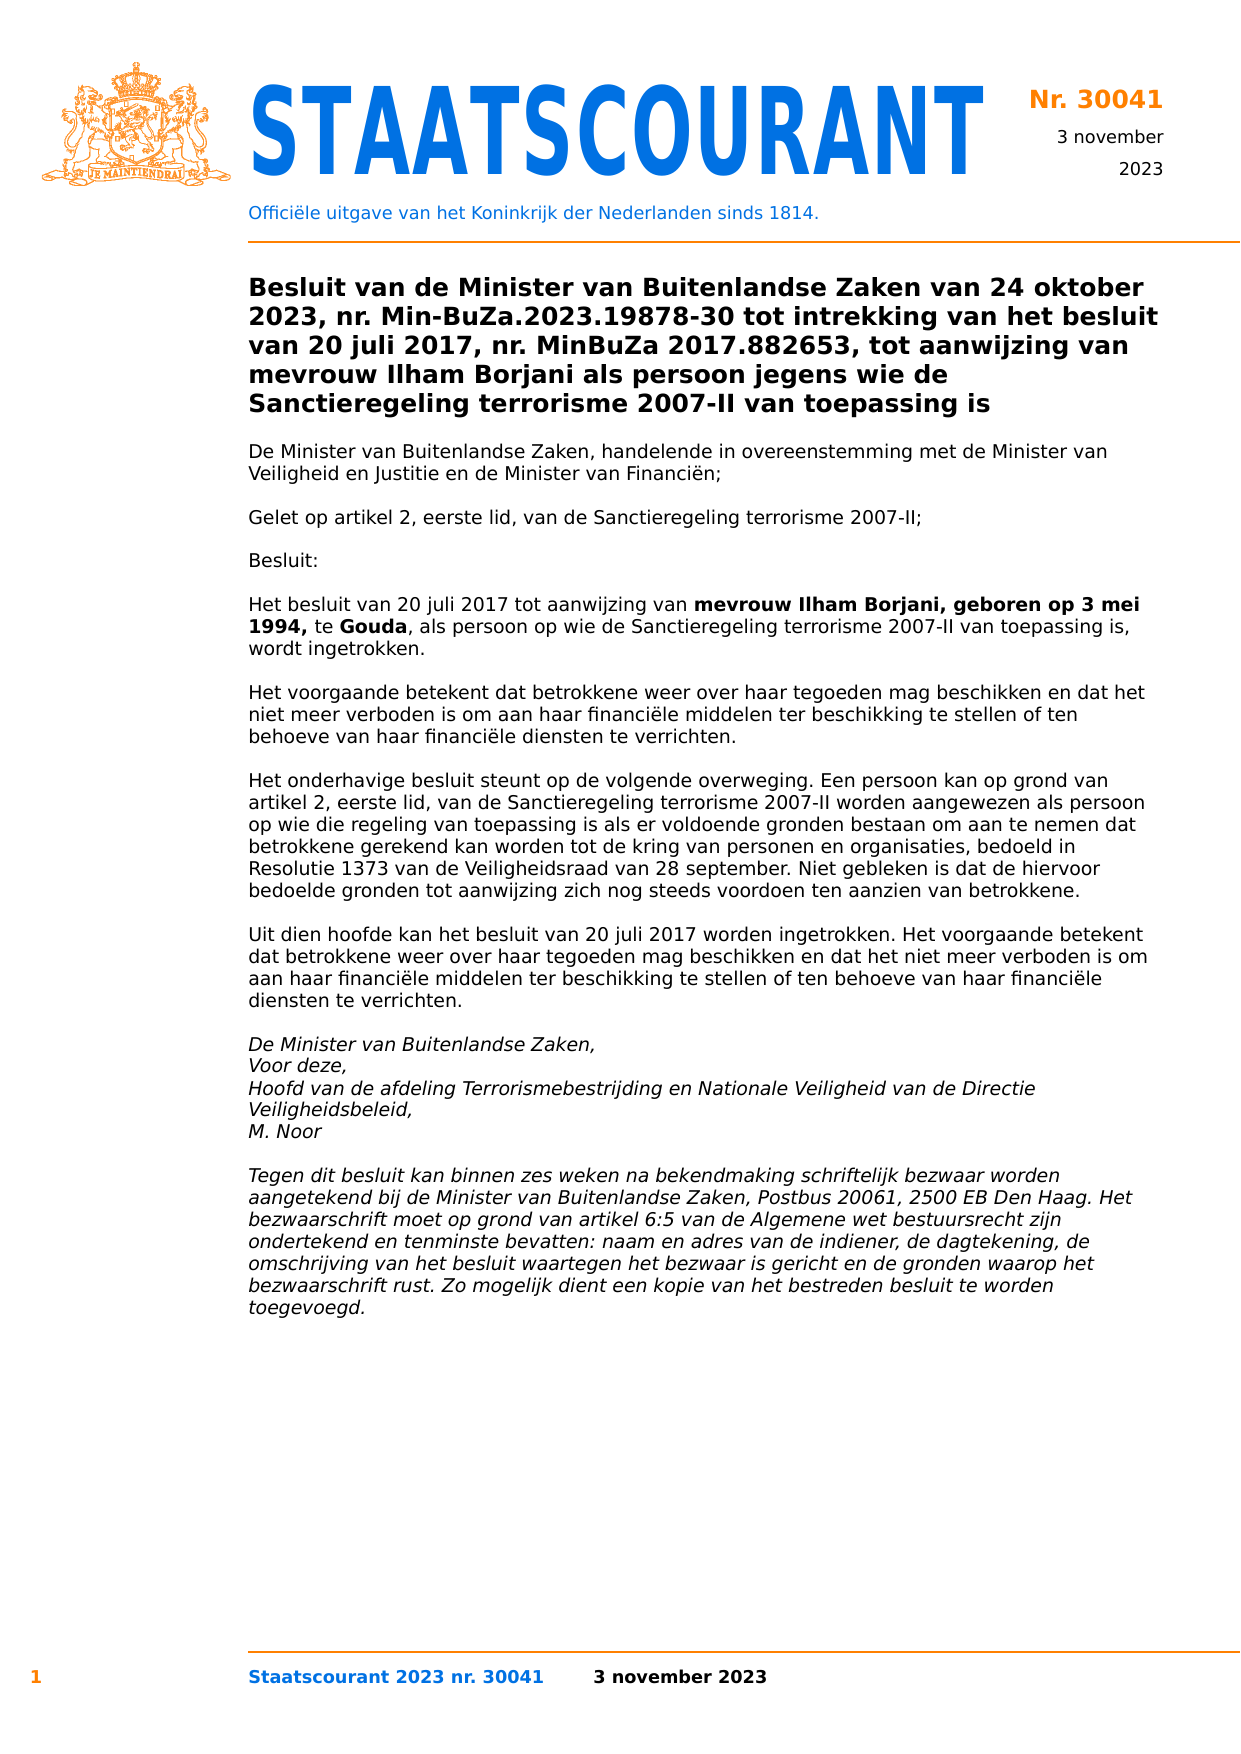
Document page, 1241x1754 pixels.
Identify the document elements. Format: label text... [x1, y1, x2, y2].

table_cell 2023 [998, 153, 1240, 203]
text De Minister van Buitenlandse Zaken, Voor deze, Hoofd van de afdeling Terrorismebestrijding en Nationale Veiligheid van de Directie Veiligheidsbeleid, M. Noor [248, 1033, 1163, 1143]
table_header Nr. 30041 [998, 62, 1240, 121]
text Het onderhavige besluit steunt op de volgende overweging. Een persoon kan op grond van artikel 2, eerste lid, van de Sanctieregeling terrorisme 2007-II worden aangewezen als persoon op wie die regeling van toepassing is als er voldoende gronden bestaan om aan te nemen dat betrokkene gerekend kan worden tot de kring van personen en organisaties, bedoeld in Resolutie 1373 van de Veiligheidsraad van 28 september. Niet gebleken is dat de hiervoor bedoelde gronden tot aanwijzing zich nog steeds voordoen ten aanzien van betrokkene. [248, 770, 1163, 902]
table_header [25, 62, 248, 241]
table_cell 3 november [998, 121, 1240, 153]
text De Minister van Buitenlandse Zaken, handelende in overeenstemming met de Minister van Veiligheid en Justitie en de Minister van Financiën; [248, 441, 1163, 485]
subtitle Besluit van de Minister van Buitenlandse Zaken van 24 oktober 2023, nr. Min-BuZa.2023.19878-30 tot intrekking van het besluit van 20 juli 2017, nr. MinBuZa 2017.882653, tot aanwijzing van mevrouw Ilham Borjani als persoon jegens wie de Sanctieregeling terrorisme 2007-II van toepassing is [248, 273, 1163, 419]
text Het besluit van 20 juli 2017 tot aanwijzing van mevrouw Ilham Borjani, geboren op 3 mei 1994, te Gouda, als persoon op wie de Sanctieregeling terrorisme 2007-II van toepassing is, wordt ingetrokken. [248, 594, 1163, 660]
text Gelet op artikel 2, eerste lid, van de Sanctieregeling terrorisme 2007-II; [248, 507, 1163, 528]
text Uit dien hoofde kan het besluit van 20 juli 2017 worden ingetrokken. Het voorgaande betekent dat betrokkene weer over haar tegoeden mag beschikken en dat het niet meer verboden is om aan haar financiële middelen ter beschikking te stellen of ten behoeve van haar financiële diensten te verrichten. [248, 924, 1163, 1012]
table_cell Officiële uitgave van het Koninkrijk der Nederlanden sinds 1814. [248, 203, 1240, 241]
text Het voorgaande betekent dat betrokkene weer over haar tegoeden mag beschikken en dat het niet meer verboden is om aan haar financiële middelen ter beschikking te stellen of ten behoeve van haar financiële diensten te verrichten. [248, 682, 1163, 748]
picture [41, 62, 231, 186]
table_header STAATSCOURANT [248, 62, 998, 203]
text Tegen dit besluit kan binnen zes weken na bekendmaking schriftelijk bezwaar worden aangetekend bij de Minister van Buitenlandse Zaken, Postbus 20061, 2500 EB Den Haag. Het bezwaarschrift moet op grond van artikel 6:5 van de Algemene wet bestuursrecht zijn ondertekend en tenminste bevatten: naam en adres van de indiener, de dagtekening, de omschrijving van het besluit waartegen het bezwaar is gericht en de gronden waarop het bezwaarschrift rust. Zo mogelijk dient een kopie van het bestreden besluit te worden toegevoegd. [248, 1165, 1163, 1319]
text Besluit: [248, 550, 1163, 572]
